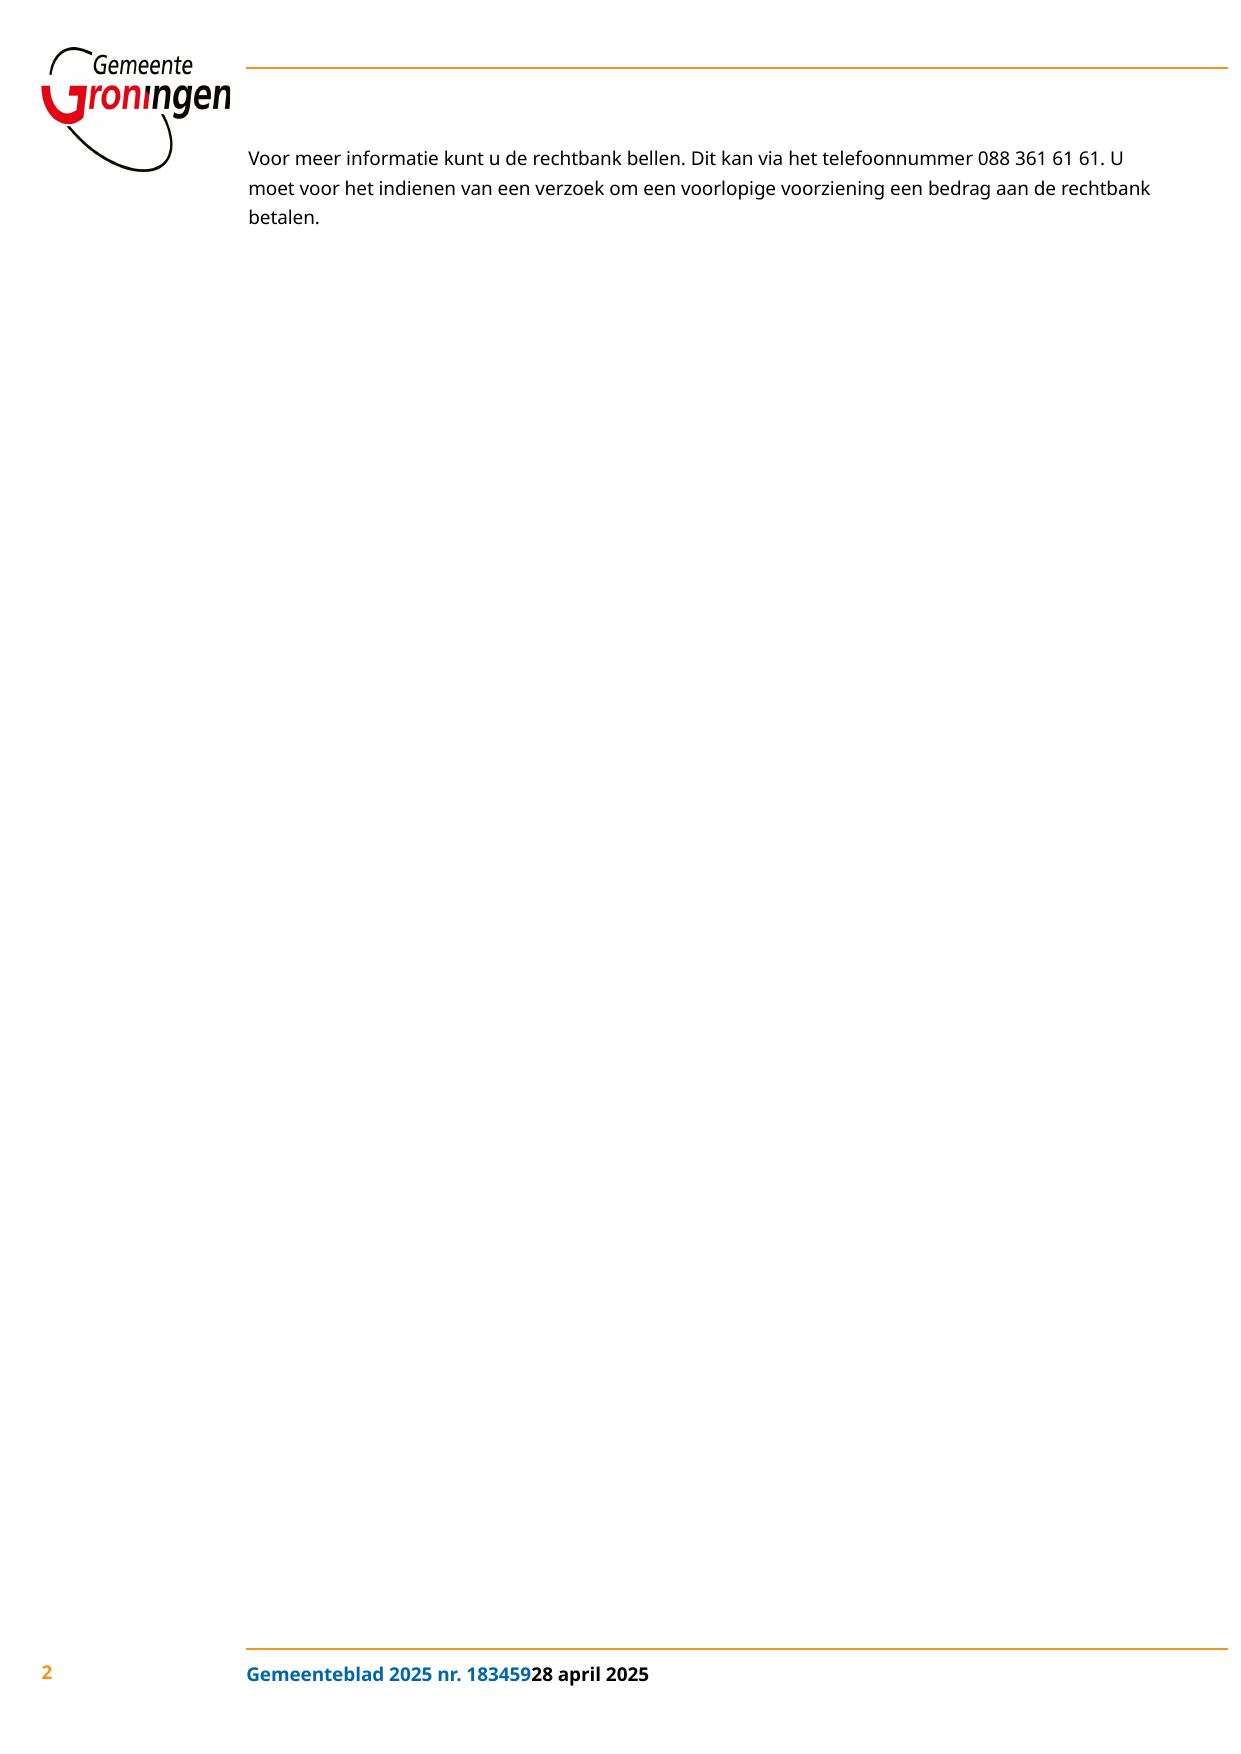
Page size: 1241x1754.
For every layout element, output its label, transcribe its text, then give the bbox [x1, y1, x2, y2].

text Voor meer informatie kunt u de rechtbank bellen. Dit kan via het telefoonnummer 088 361 61 61. U moet voor het indienen van een verzoek om een voorlopige voorziening een bedrag aan de rechtbank betalen. [248, 145, 1152, 230]
picture [41, 47, 231, 172]
